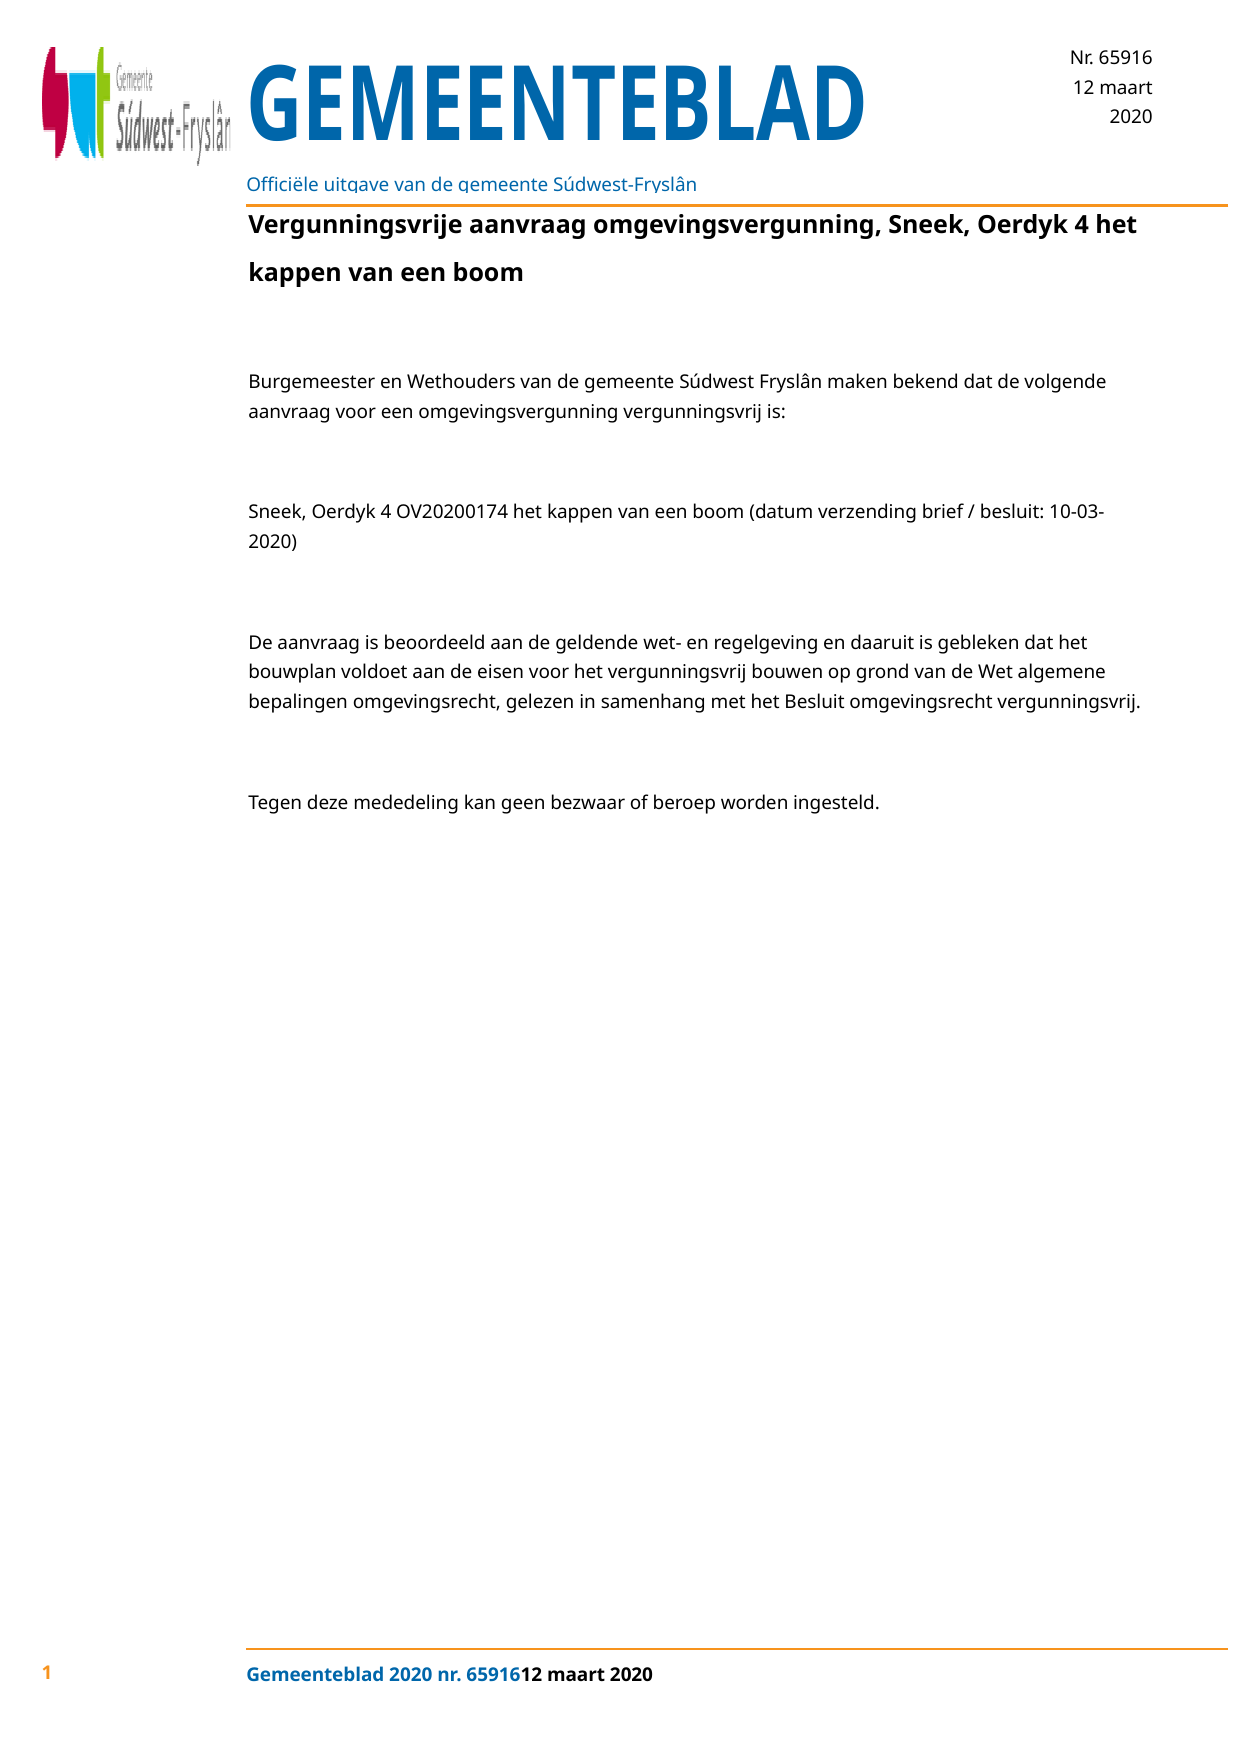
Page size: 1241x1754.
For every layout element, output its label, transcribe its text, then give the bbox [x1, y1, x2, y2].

text Burgemeester en Wethouders van de gemeente Súdwest Fryslân maken bekend dat de volgende aanvraag voor een omgevingsvergunning vergunningsvrij is: [248, 368, 1152, 424]
text De aanvraag is beoordeeld aan de geldende wet- en regelgeving en daaruit is gebleken dat het bouwplan voldoet aan de eisen voor het vergunningsvrij bouwen op grond van de Wet algemene bepalingen omgevingsrecht, gelezen in samenhang met het Besluit omgevingsrecht vergunningsvrij. [248, 629, 1152, 714]
text Sneek, Oerdyk 4 OV20200174 het kappen van een boom (datum verzending brief / besluit: 10-03-2020) [248, 499, 1152, 554]
picture [41, 47, 231, 172]
text Tegen deze mededeling kan geen bezwaar of beroep worden ingesteld. [248, 789, 1152, 815]
text Vergunningsvrije aanvraag omgevingsvergunning, Sneek, Oerdyk 4 het kappen van een boom [248, 207, 1152, 288]
